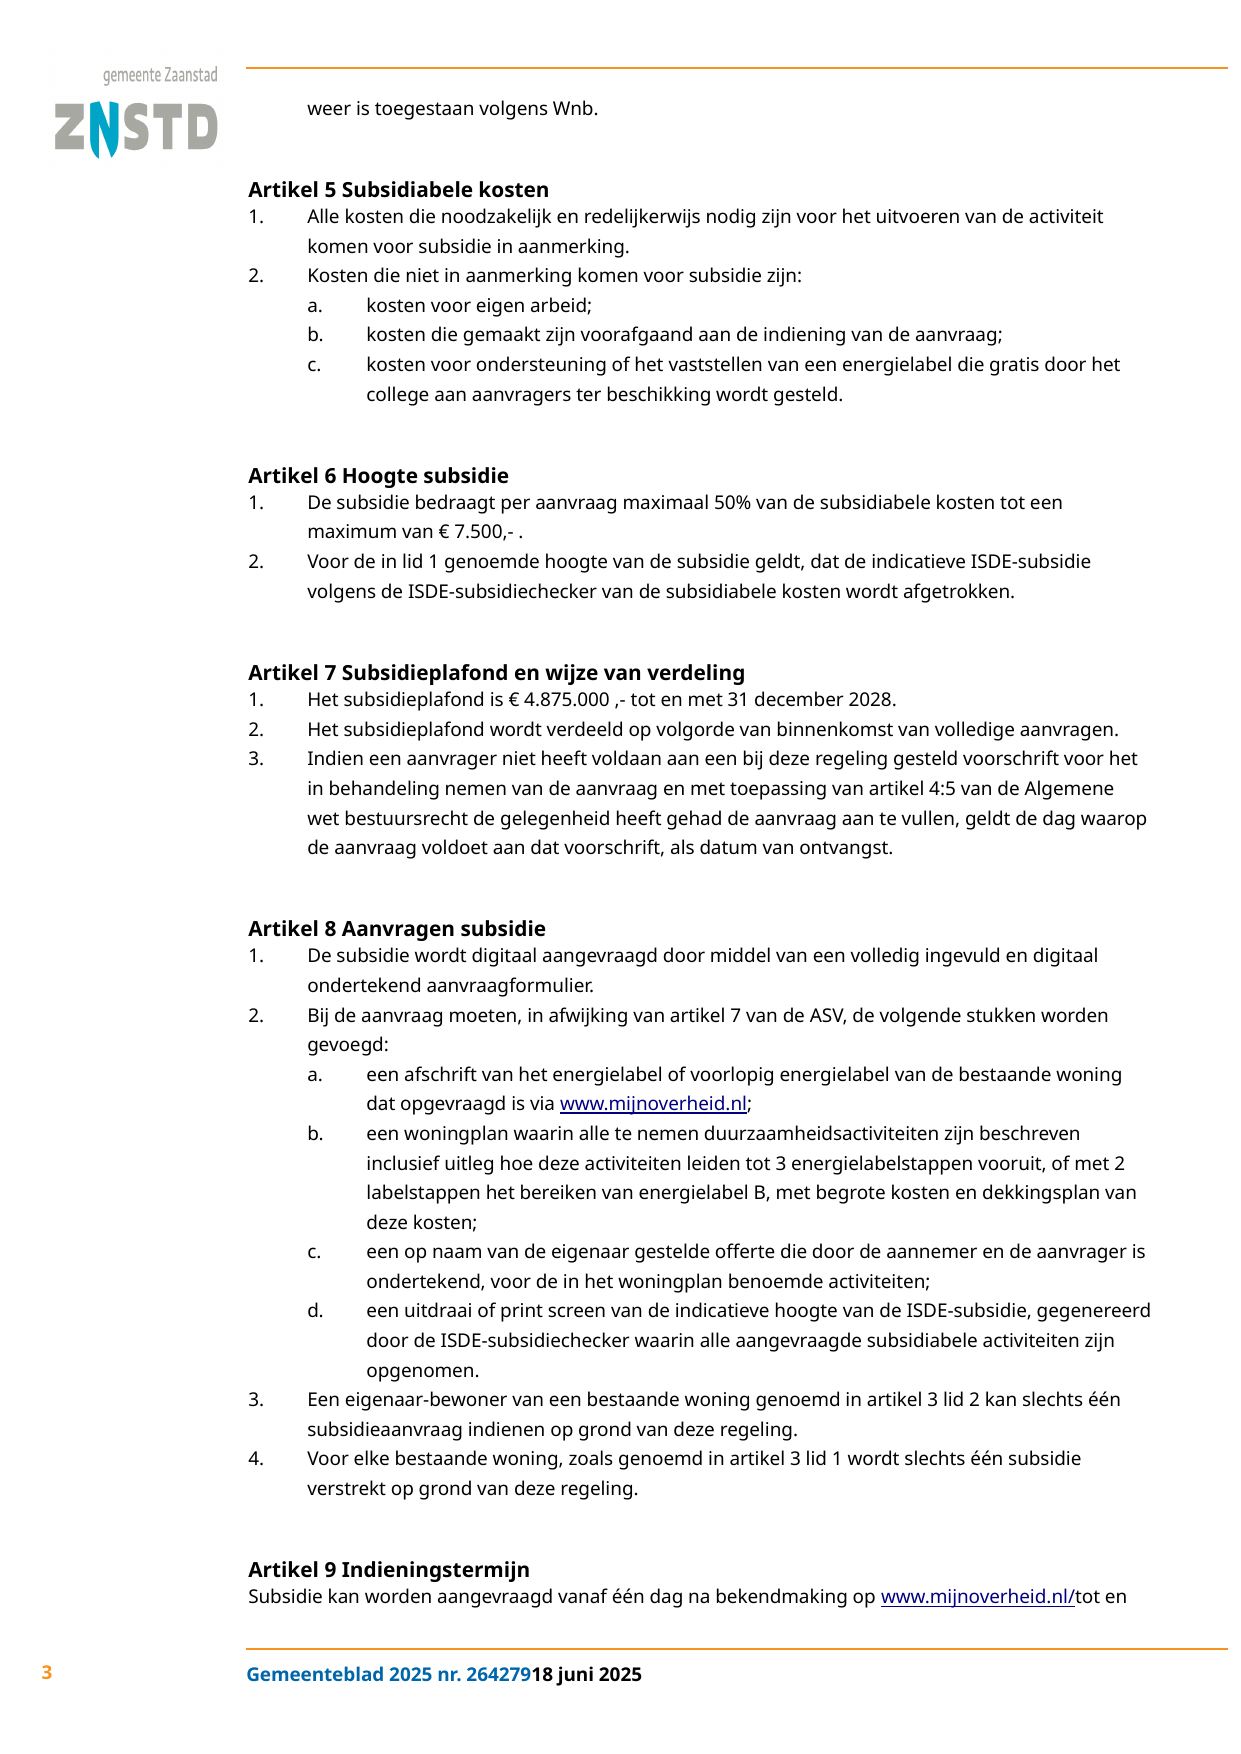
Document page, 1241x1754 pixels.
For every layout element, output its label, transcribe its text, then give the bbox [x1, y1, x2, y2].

text Artikel 8 Aanvragen subsidie [248, 914, 1152, 943]
list Het subsidieplafond wordt verdeeld op volgorde van binnenkomst van volledige aanvragen. [248, 716, 1152, 742]
text Artikel 5 Subsidiabele kosten [248, 175, 1152, 203]
text Artikel 9 Indieningstermijn [248, 1555, 1152, 1584]
list Een eigenaar-bewoner van een bestaande woning genoemd in artikel 3 lid 2 kan slechts één subsidieaanvraag indienen op grond van deze regeling. [248, 1386, 1152, 1442]
list Voor elke bestaande woning, zoals genoemd in artikel 3 lid 1 wordt slechts één subsidie verstrekt op grond van deze regeling. [248, 1446, 1152, 1501]
list kosten voor ondersteuning of het vaststellen van een energielabel die gratis door het college aan aanvragers ter beschikking wordt gesteld. [307, 351, 1152, 406]
list Kosten die niet in aanmerking komen voor subsidie zijn: [248, 262, 1152, 288]
list een afschrift van het energielabel of voorlopig energielabel van de bestaande woning dat opgevraagd is via www.mijnoverheid.nl; [307, 1061, 1152, 1116]
list Bij de aanvraag moeten, in afwijking van artikel 7 van de ASV, de volgende stukken worden gevoegd: [248, 1002, 1152, 1057]
list Alle kosten die noodzakelijk en redelijkerwijs nodig zijn voor het uitvoeren van de activiteit komen voor subsidie in aanmerking. [248, 203, 1152, 258]
list een op naam van de eigenaar gestelde offerte die door de aannemer en de aanvrager is ondertekend, voor de in het woningplan benoemde activiteiten; [307, 1238, 1152, 1294]
list Voor de in lid 1 genoemde hoogte van de subsidie geldt, dat de indicatieve ISDE-subsidie volgens de ISDE-subsidiechecker van de subsidiabele kosten wordt afgetrokken. [248, 548, 1152, 604]
list een woningplan waarin alle te nemen duurzaamheidsactiviteiten zijn beschreven inclusief uitleg hoe deze activiteiten leiden tot 3 energielabelstappen vooruit, of met 2 labelstappen het bereiken van energielabel B, met begrote kosten en dekkingsplan van deze kosten; [307, 1120, 1152, 1235]
list een uitdraai of print screen van de indicatieve hoogte van de ISDE-subsidie, gegenereerd door de ISDE-subsidiechecker waarin alle aangevraagde subsidiabele activiteiten zijn opgenomen. [307, 1298, 1152, 1383]
list De subsidie wordt digitaal aangevraagd door middel van een volledig ingevuld en digitaal ondertekend aanvraagformulier. [248, 943, 1152, 998]
text Artikel 7 Subsidieplafond en wijze van verdeling [248, 658, 1152, 686]
list Het subsidieplafond is € 4.875.000 ,- tot en met 31 december 2028. [248, 686, 1152, 712]
picture [41, 47, 231, 172]
text Subsidie kan worden aangevraagd vanaf één dag na bekendmaking op www.mijnoverheid.nl/tot en [248, 1584, 1152, 1609]
list weer is toegestaan volgens Wnb. [248, 95, 1152, 121]
list kosten die gemaakt zijn voorafgaand aan de indiening van de aanvraag; [307, 322, 1152, 347]
list kosten voor eigen arbeid; [307, 292, 1152, 318]
list De subsidie bedraagt per aanvraag maximaal 50% van de subsidiabele kosten tot een maximum van € 7.500,- . [248, 489, 1152, 544]
text Artikel 6 Hoogte subsidie [248, 461, 1152, 489]
list Indien een aanvrager niet heeft voldaan aan een bij deze regeling gesteld voorschrift voor het in behandeling nemen van de aanvraag en met toepassing van artikel 4:5 van de Algemene wet bestuursrecht de gelegenheid heeft gehad de aanvraag aan te vullen, geldt de dag waarop de aanvraag voldoet aan dat voorschrift, als datum van ontvangst. [248, 746, 1152, 860]
